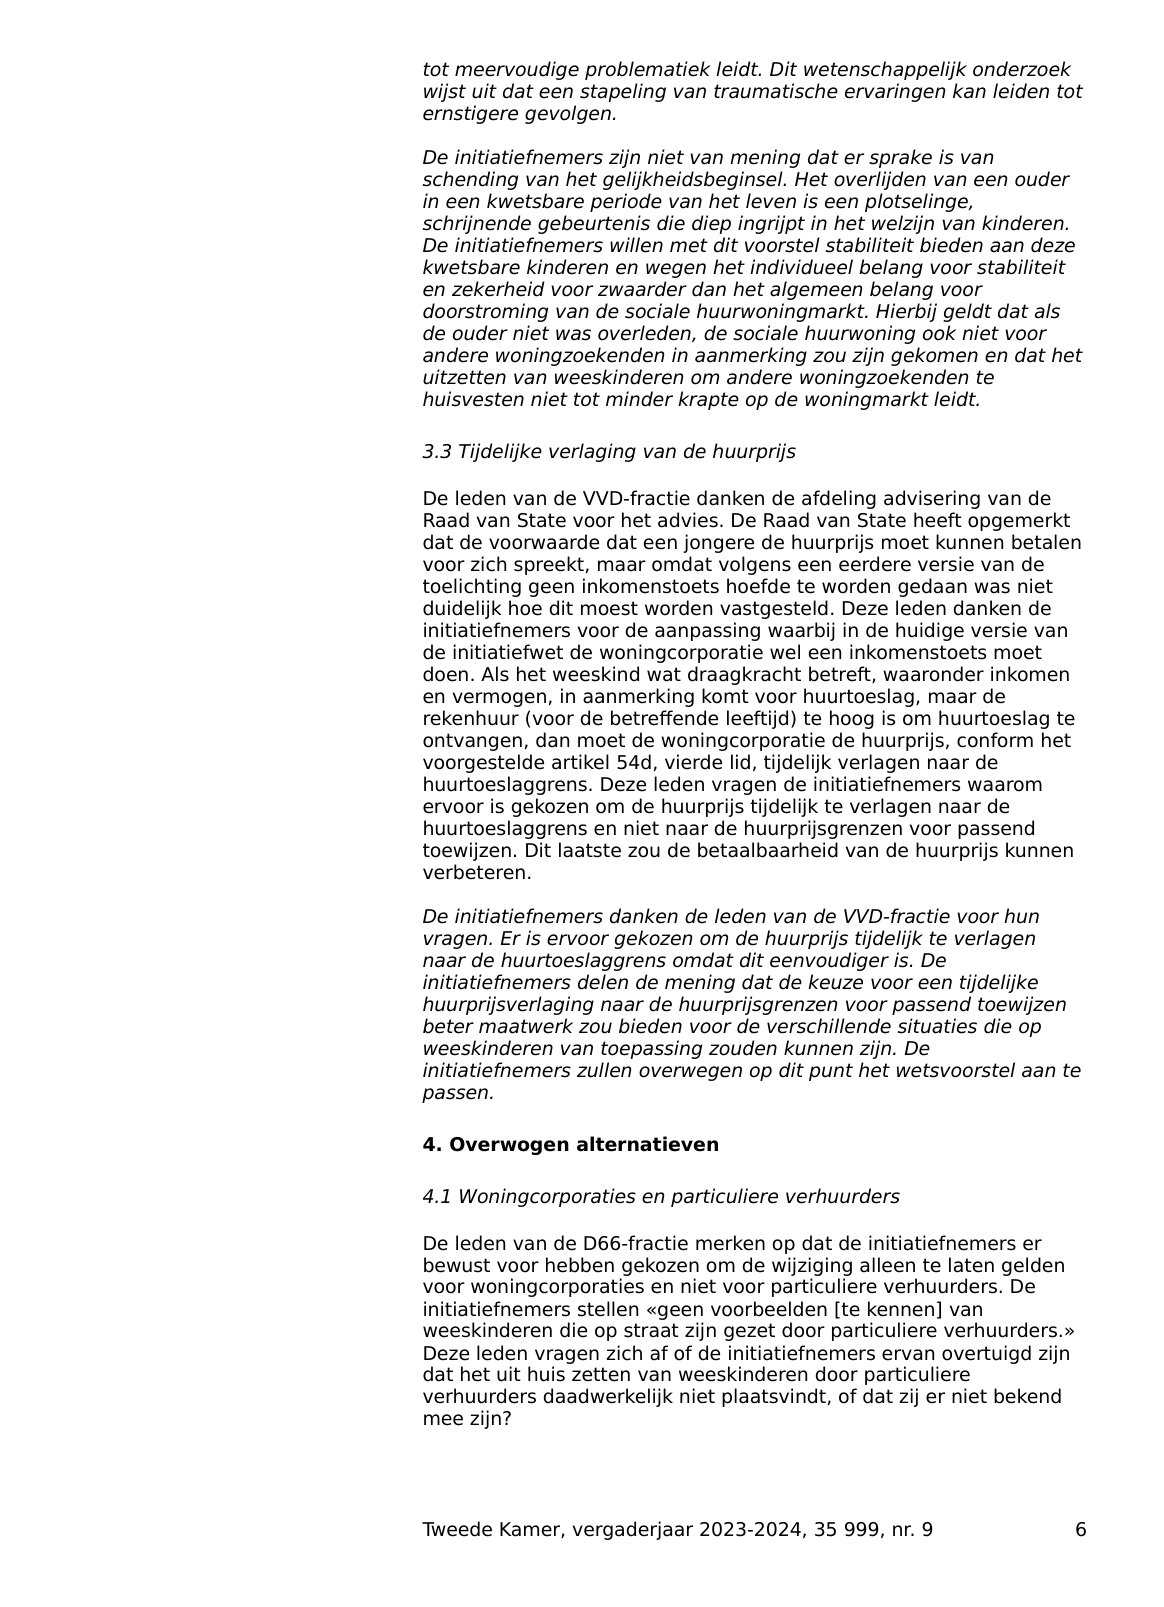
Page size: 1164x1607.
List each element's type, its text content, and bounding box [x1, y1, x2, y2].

text tot meervoudige problematiek leidt. Dit wetenschappelijk onderzoek wijst uit dat een stapeling van traumatische ervaringen kan leiden tot ernstigere gevolgen. [422, 59, 1087, 125]
text De initiatiefnemers danken de leden van de VVD-fractie voor hun vragen. Er is ervoor gekozen om de huurprijs tijdelijk te verlagen naar de huurtoeslaggrens omdat dit eenvoudiger is. De initiatiefnemers delen de mening dat de keuze voor een tijdelijke huurprijsverlaging naar de huurprijsgrenzen voor passend toewijzen beter maatwerk zou bieden voor de verschillende situaties die op weeskinderen van toepassing zouden kunnen zijn. De initiatiefnemers zullen overwegen op dit punt het wetsvoorstel aan te passen. [422, 906, 1087, 1103]
text De initiatiefnemers zijn niet van mening dat er sprake is van schending van het gelijkheidsbeginsel. Het overlijden van een ouder in een kwetsbare periode van het leven is een plotselinge, schrijnende gebeurtenis die diep ingrijpt in het welzijn van kinderen. De initiatiefnemers willen met dit voorstel stabiliteit bieden aan deze kwetsbare kinderen en wegen het individueel belang voor stabiliteit en zekerheid voor zwaarder dan het algemeen belang voor doorstroming van de sociale huurwoningmarkt. Hierbij geldt dat als de ouder niet was overleden, de sociale huurwoning ook niet voor andere woningzoekenden in aanmerking zou zijn gekomen en dat het uitzetten van weeskinderen om andere woningzoekenden te huisvesten niet tot minder krapte op de woningmarkt leidt. [422, 147, 1087, 411]
subtitle 3.3 Tijdelijke verlaging van de huurprijs [422, 441, 1087, 463]
text De leden van de VVD-fractie danken de afdeling advisering van de Raad van State voor het advies. De Raad van State heeft opgemerkt dat de voorwaarde dat een jongere de huurprijs moet kunnen betalen voor zich spreekt, maar omdat volgens een eerdere versie van de toelichting geen inkomenstoets hoefde te worden gedaan was niet duidelijk hoe dit moest worden vastgesteld. Deze leden danken de initiatiefnemers voor de aanpassing waarbij in de huidige versie van de initiatiefwet de woningcorporatie wel een inkomenstoets moet doen. Als het weeskind wat draagkracht betreft, waaronder inkomen en vermogen, in aanmerking komt voor huurtoeslag, maar de rekenhuur (voor de betreffende leeftijd) te hoog is om huurtoeslag te ontvangen, dan moet de woningcorporatie de huurprijs, conform het voorgestelde artikel 54d, vierde lid, tijdelijk verlagen naar de huurtoeslaggrens. Deze leden vragen de initiatiefnemers waarom ervoor is gekozen om de huurprijs tijdelijk te verlagen naar de huurtoeslaggrens en niet naar de huurprijsgrenzen voor passend toewijzen. Dit laatste zou de betaalbaarheid van de huurprijs kunnen verbeteren. [422, 488, 1087, 883]
text De leden van de D66-fractie merken op dat de initiatiefnemers er bewust voor hebben gekozen om de wijziging alleen te laten gelden voor woningcorporaties en niet voor particuliere verhuurders. De initiatiefnemers stellen «geen voorbeelden [te kennen] van weeskinderen die op straat zijn gezet door particuliere verhuurders.» Deze leden vragen zich af of de initiatiefnemers ervan overtuigd zijn dat het uit huis zetten van weeskinderen door particuliere verhuurders daadwerkelijk niet plaatsvindt, of dat zij er niet bekend mee zijn? [422, 1232, 1087, 1430]
subtitle 4.1 Woningcorporaties en particuliere verhuurders [422, 1186, 1087, 1207]
subtitle 4. Overwogen alternatieven [422, 1133, 1087, 1156]
